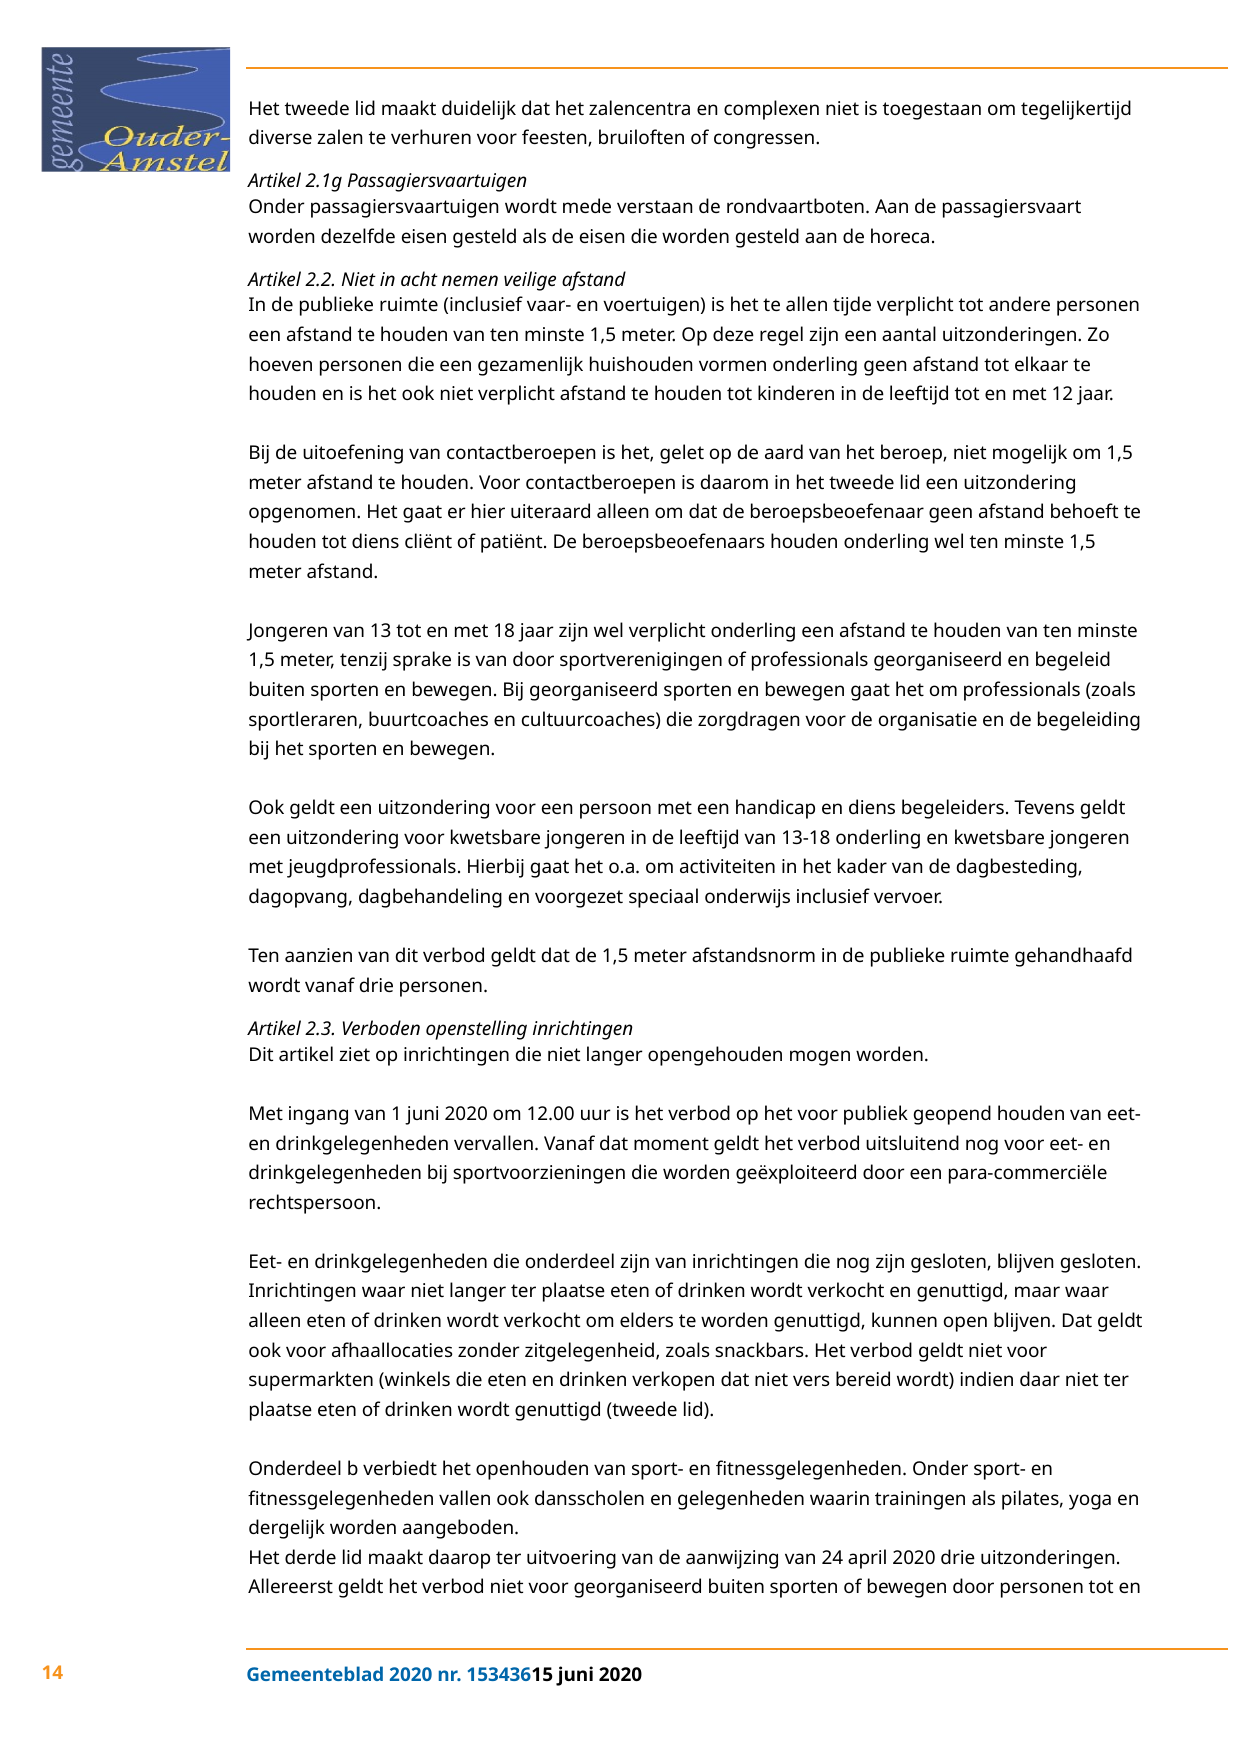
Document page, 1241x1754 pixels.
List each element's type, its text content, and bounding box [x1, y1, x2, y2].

text Ook geldt een uitzondering voor een persoon met een handicap en diens begeleiders. Tevens geldt een uitzondering voor kwetsbare jongeren in de leeftijd van 13-18 onderling en kwetsbare jongeren met jeugdprofessionals. Hierbij gaat het o.a. om activiteiten in het kader van de dagbesteding, dagopvang, dagbehandeling en voorgezet speciaal onderwijs inclusief vervoer. [248, 794, 1152, 909]
text Het derde lid maakt daarop ter uitvoering van de aanwijzing van 24 april 2020 drie uitzonderingen. Allereerst geldt het verbod niet voor georganiseerd buiten sporten of bewegen door personen tot en [248, 1544, 1152, 1599]
text Onder passagiersvaartuigen wordt mede verstaan de rondvaartboten. Aan de passagiersvaart worden dezelfde eisen gesteld als de eisen die worden gesteld aan de horeca. [248, 193, 1152, 248]
text In de publieke ruimte (inclusief vaar- en voertuigen) is het te allen tijde verplicht tot andere personen een afstand te houden van ten minste 1,5 meter. Op deze regel zijn een aantal uitzonderingen. Zo hoeven personen die een gezamenlijk huishouden vormen onderling geen afstand tot elkaar te houden en is het ook niet verplicht afstand te houden tot kinderen in de leeftijd tot en met 12 jaar. [248, 292, 1152, 406]
text Artikel 2.1g Passagiersvaartuigen [248, 167, 1152, 193]
text Artikel 2.2. Niet in acht nemen veilige afstand [248, 266, 1152, 292]
text Het tweede lid maakt duidelijk dat het zalencentra en complexen niet is toegestaan om tegelijkertijd diverse zalen te verhuren voor feesten, bruiloften of congressen. [248, 95, 1152, 150]
text Onderdeel b verbiedt het openhouden van sport- en fitnessgelegenheden. Onder sport- en fitnessgelegenheden vallen ook dansscholen en gelegenheden waarin trainingen als pilates, yoga en dergelijk worden aangeboden. [248, 1455, 1152, 1540]
text Met ingang van 1 juni 2020 om 12.00 uur is het verbod op het voor publiek geopend houden van eet- en drinkgelegenheden vervallen. Vanaf dat moment geldt het verbod uitsluitend nog voor eet- en drinkgelegenheden bij sportvoorzieningen die worden geëxploiteerd door een para-commerciële rechtspersoon. [248, 1100, 1152, 1214]
text Eet- en drinkgelegenheden die onderdeel zijn van inrichtingen die nog zijn gesloten, blijven gesloten. Inrichtingen waar niet langer ter plaatse eten of drinken wordt verkocht en genuttigd, maar waar alleen eten of drinken wordt verkocht om elders te worden genuttigd, kunnen open blijven. Dat geldt ook voor afhaallocaties zonder zitgelegenheid, zoals snackbars. Het verbod geldt niet voor supermarkten (winkels die eten en drinken verkopen dat niet vers bereid wordt) indien daar niet ter plaatse eten of drinken wordt genuttigd (tweede lid). [248, 1248, 1152, 1422]
text Dit artikel ziet op inrichtingen die niet langer opengehouden mogen worden. [248, 1041, 1152, 1067]
text Jongeren van 13 tot en met 18 jaar zijn wel verplicht onderling een afstand te houden van ten minste 1,5 meter, tenzij sprake is van door sportverenigingen of professionals georganiseerd en begeleid buiten sporten en bewegen. Bij georganiseerd sporten en bewegen gaat het om professionals (zoals sportleraren, buurtcoaches en cultuurcoaches) die zorgdragen voor de organisatie en de begeleiding bij het sporten en bewegen. [248, 617, 1152, 761]
text Ten aanzien van dit verbod geldt dat de 1,5 meter afstandsnorm in de publieke ruimte gehandhaafd wordt vanaf drie personen. [248, 942, 1152, 998]
text Bij de uitoefening van contactberoepen is het, gelet op de aard van het beroep, niet mogelijk om 1,5 meter afstand te houden. Voor contactberoepen is daarom in het tweede lid een uitzondering opgenomen. Het gaat er hier uiteraard alleen om dat de beroepsbeoefenaar geen afstand behoeft te houden tot diens cliënt of patiënt. De beroepsbeoefenaars houden onderling wel ten minste 1,5 meter afstand. [248, 439, 1152, 584]
text Artikel 2.3. Verboden openstelling inrichtingen [248, 1015, 1152, 1041]
picture [41, 47, 231, 172]
